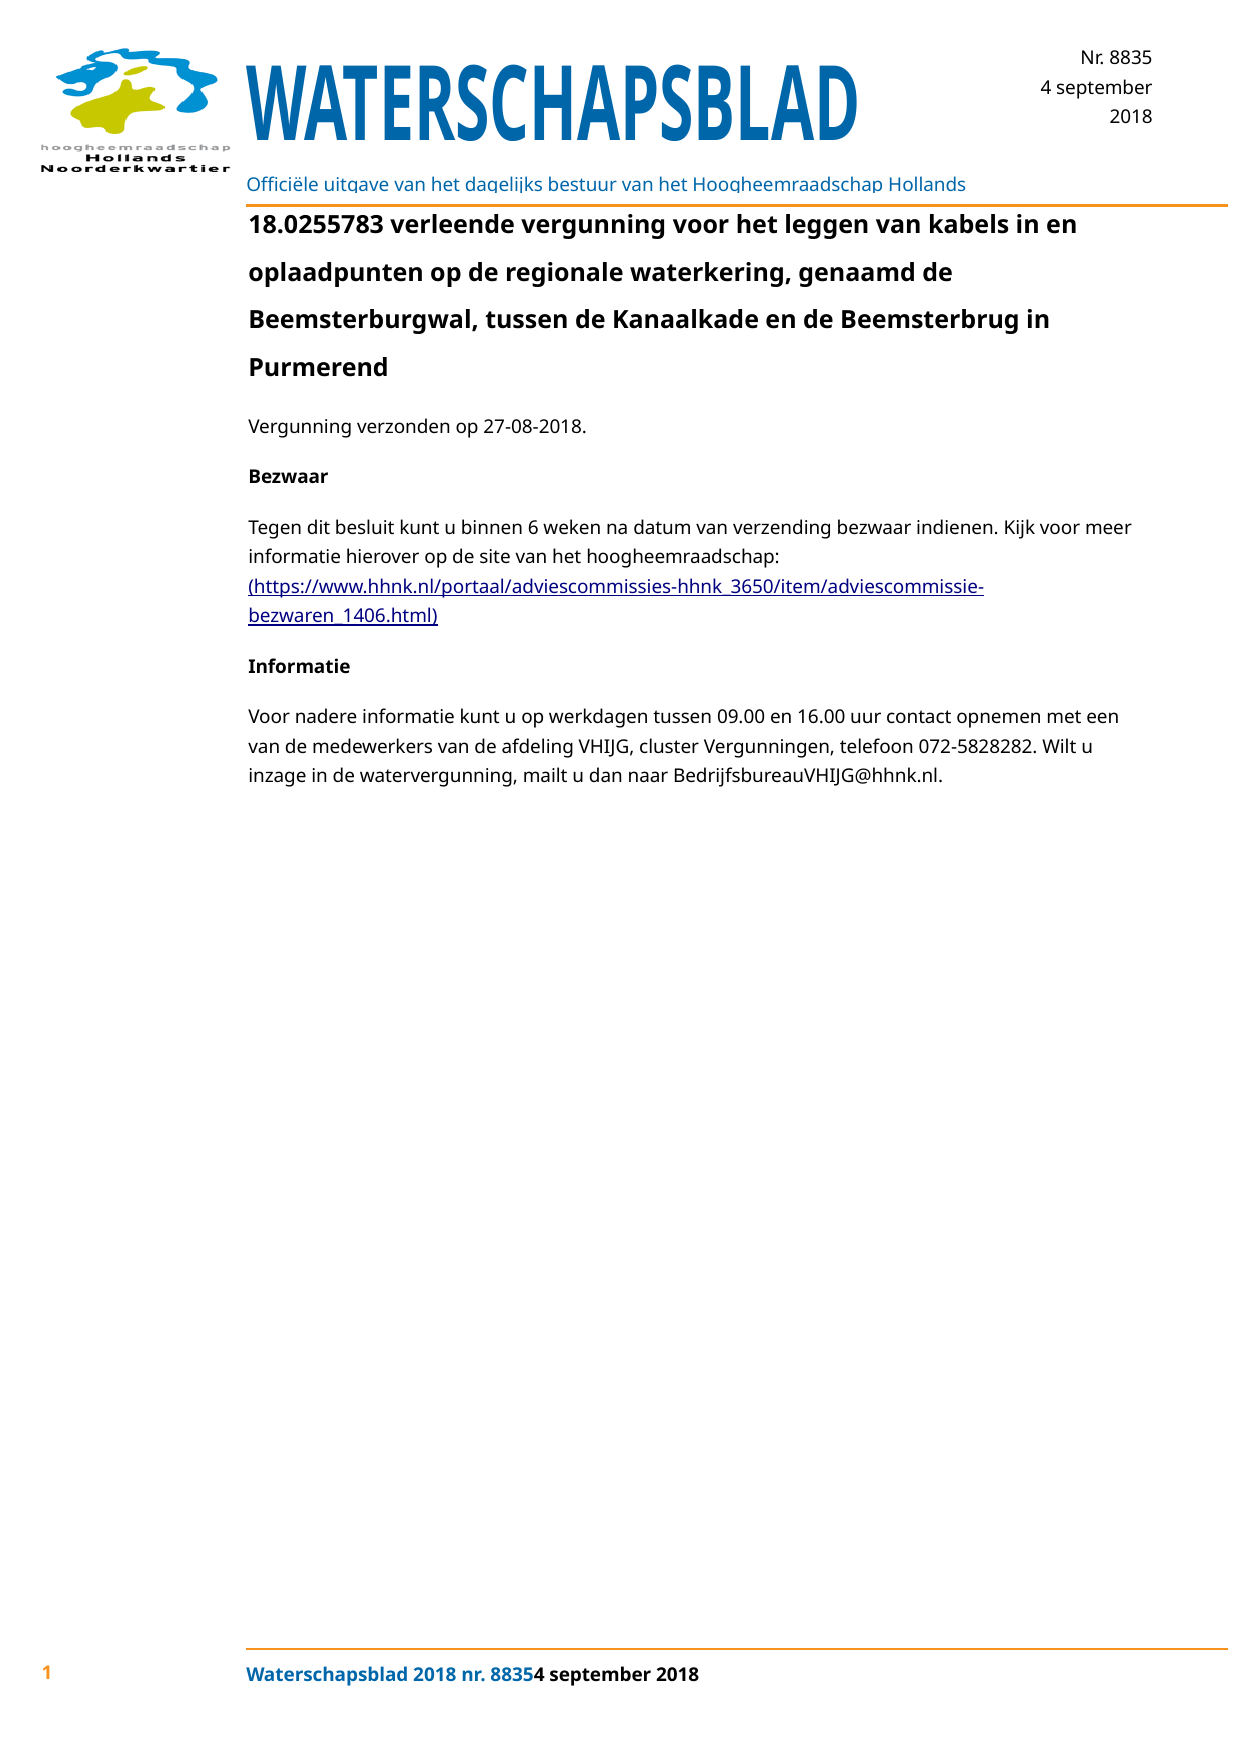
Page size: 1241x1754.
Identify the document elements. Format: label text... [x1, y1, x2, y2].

text Vergunning verzonden op 27-08-2018. [248, 413, 1152, 439]
text Bezwaar [248, 463, 1152, 489]
text Informatie [248, 653, 1152, 679]
picture [41, 47, 231, 172]
text 18.0255783 verleende vergunning voor het leggen van kabels in en oplaadpunten op de regionale waterkering, genaamd de Beemsterburgwal, tussen de Kanaalkade en de Beemsterbrug in Purmerend [248, 207, 1152, 384]
text Voor nadere informatie kunt u op werkdagen tussen 09.00 en 16.00 uur contact opnemen met een van de medewerkers van de afdeling VHIJG, cluster Vergunningen, telefoon 072-5828282. Wilt u inzage in de watervergunning, mailt u dan naar BedrijfsbureauVHIJG@hhnk.nl. [248, 703, 1152, 788]
text Tegen dit besluit kunt u binnen 6 weken na datum van verzending bezwaar indienen. Kijk voor meer informatie hierover op de site van het hoogheemraadschap: (https://www.hhnk.nl/portaal/adviescommissies-hhnk_3650/item/adviescommissie-bezwaren_1406.html) [248, 514, 1152, 628]
